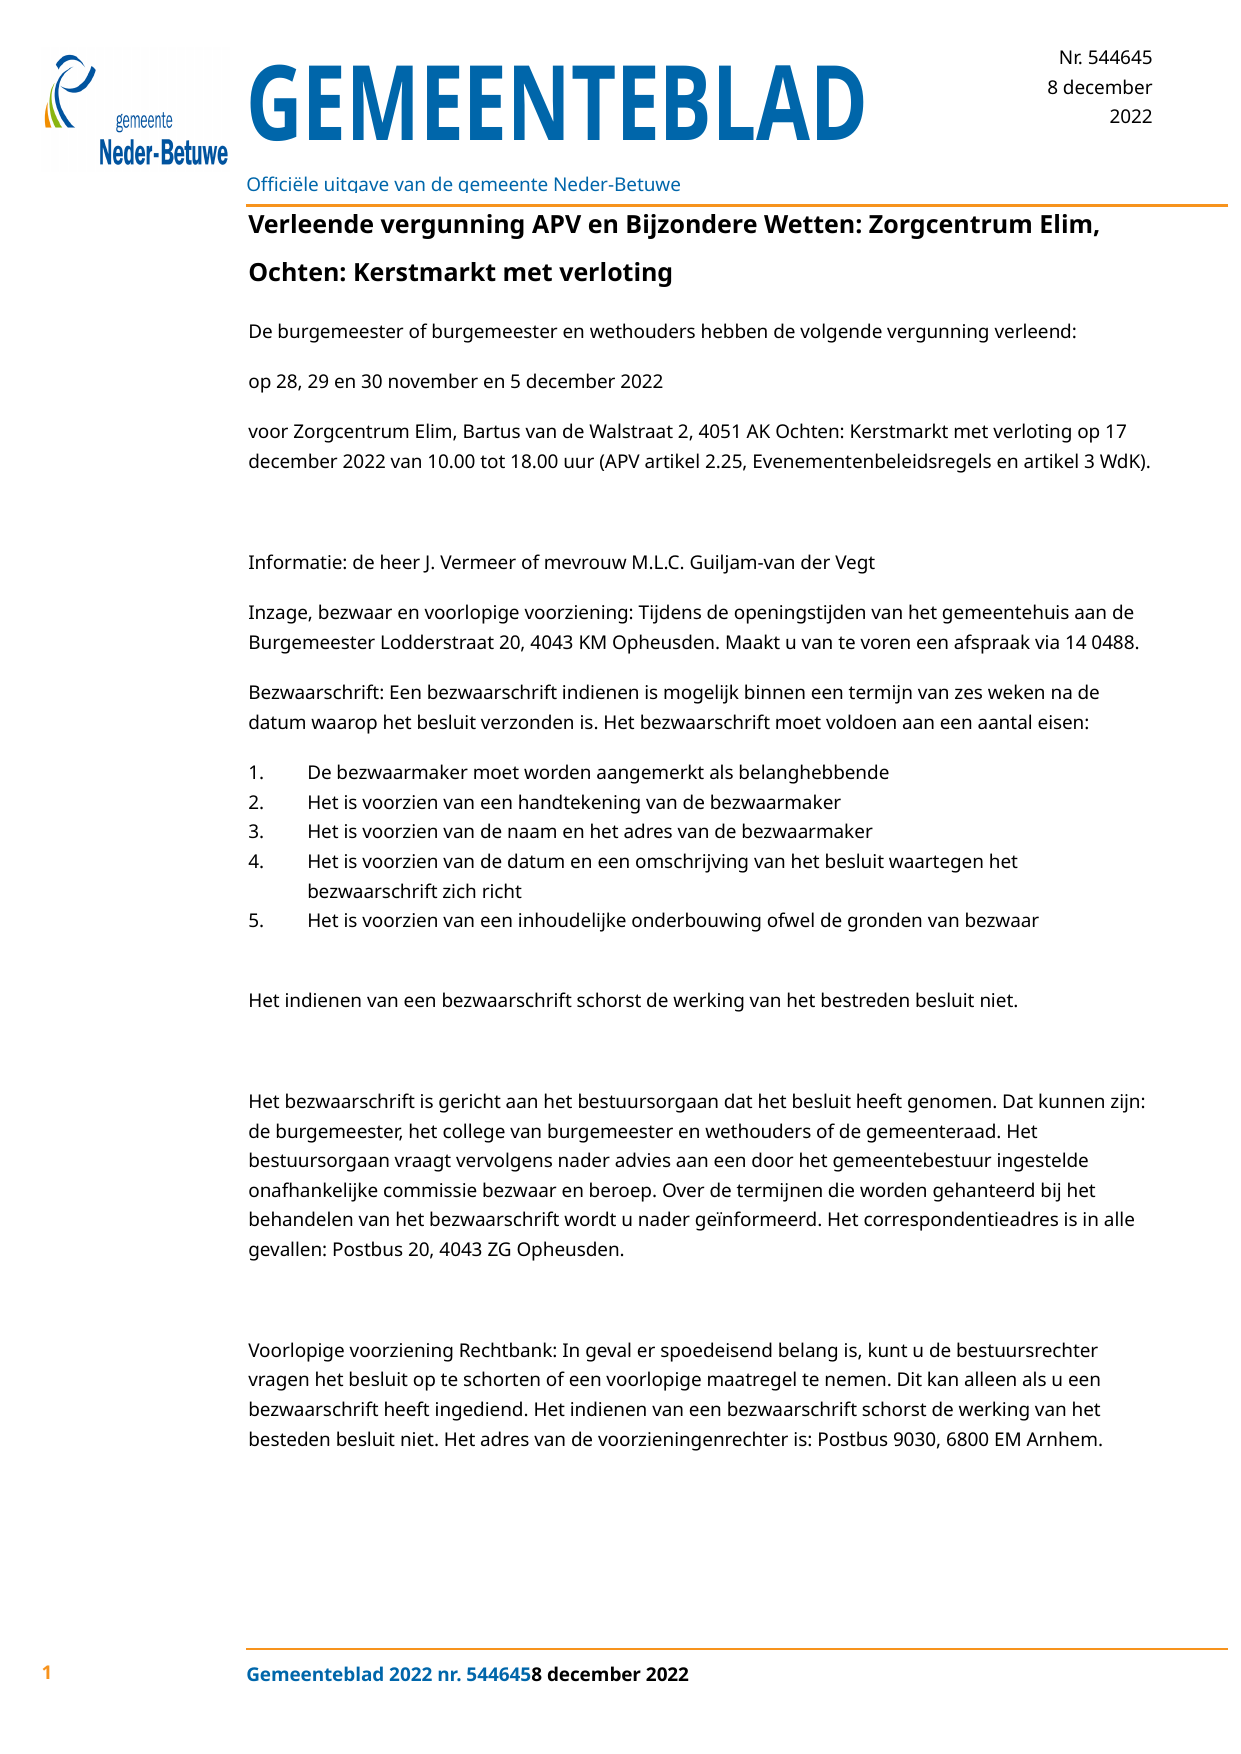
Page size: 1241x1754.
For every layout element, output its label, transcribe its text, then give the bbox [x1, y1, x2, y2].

list Het is voorzien van de naam en het adres van de bezwaarmaker [248, 819, 1152, 844]
text Inzage, bezwaar en voorlopige voorziening: Tijdens de openingstijden van het gemeentehuis aan de Burgemeester Lodderstraat 20, 4043 KM Opheusden. Maakt u van te voren een afspraak via 14 0488. [248, 599, 1152, 655]
picture [41, 47, 231, 172]
text Het bezwaarschrift is gericht aan het bestuursorgaan dat het besluit heeft genomen. Dat kunnen zijn: de burgemeester, het college van burgemeester en wethouders of de gemeenteraad. Het bestuursorgaan vraagt vervolgens nader advies aan een door het gemeentebestuur ingestelde onafhankelijke commissie bezwaar en beroep. Over de termijnen die worden gehanteerd bij het behandelen van het bezwaarschrift wordt u nader geïnformeerd. Het correspondentieadres is in alle gevallen: Postbus 20, 4043 ZG Opheusden. [248, 1088, 1152, 1262]
text De burgemeester of burgemeester en wethouders hebben de volgende vergunning verleend: [248, 318, 1152, 344]
list Het is voorzien van een inhoudelijke onderbouwing ofwel de gronden van bezwaar [248, 907, 1152, 933]
text Het indienen van een bezwaarschrift schorst de werking van het bestreden besluit niet. [248, 987, 1152, 1013]
text op 28, 29 en 30 november en 5 december 2022 [248, 368, 1152, 394]
list Het is voorzien van de datum en een omschrijving van het besluit waartegen het bezwaarschrift zich richt [248, 848, 1152, 904]
text voor Zorgcentrum Elim, Bartus van de Walstraat 2, 4051 AK Ochten: Kerstmarkt met verloting op 17 december 2022 van 10.00 tot 18.00 uur (APV artikel 2.25, Evenementenbeleidsregels en artikel 3 WdK). [248, 419, 1152, 474]
list De bezwaarmaker moet worden aangemerkt als belanghebbende [248, 759, 1152, 785]
text Bezwaarschrift: Een bezwaarschrift indienen is mogelijk binnen een termijn van zes weken na de datum waarop het besluit verzonden is. Het bezwaarschrift moet voldoen aan een aantal eisen: [248, 679, 1152, 735]
text Informatie: de heer J. Vermeer of mevrouw M.L.C. Guiljam-van der Vegt [248, 549, 1152, 575]
text Voorlopige voorziening Rechtbank: In geval er spoedeisend belang is, kunt u de bestuursrechter vragen het besluit op te schorten of een voorlopige maatregel te nemen. Dit kan alleen als u een bezwaarschrift heeft ingediend. Het indienen van een bezwaarschrift schorst de werking van het besteden besluit niet. Het adres van de voorzieningenrechter is: Postbus 9030, 6800 EM Arnhem. [248, 1337, 1152, 1452]
text Verleende vergunning APV en Bijzondere Wetten: Zorgcentrum Elim, Ochten: Kerstmarkt met verloting [248, 207, 1152, 288]
list Het is voorzien van een handtekening van de bezwaarmaker [248, 789, 1152, 815]
